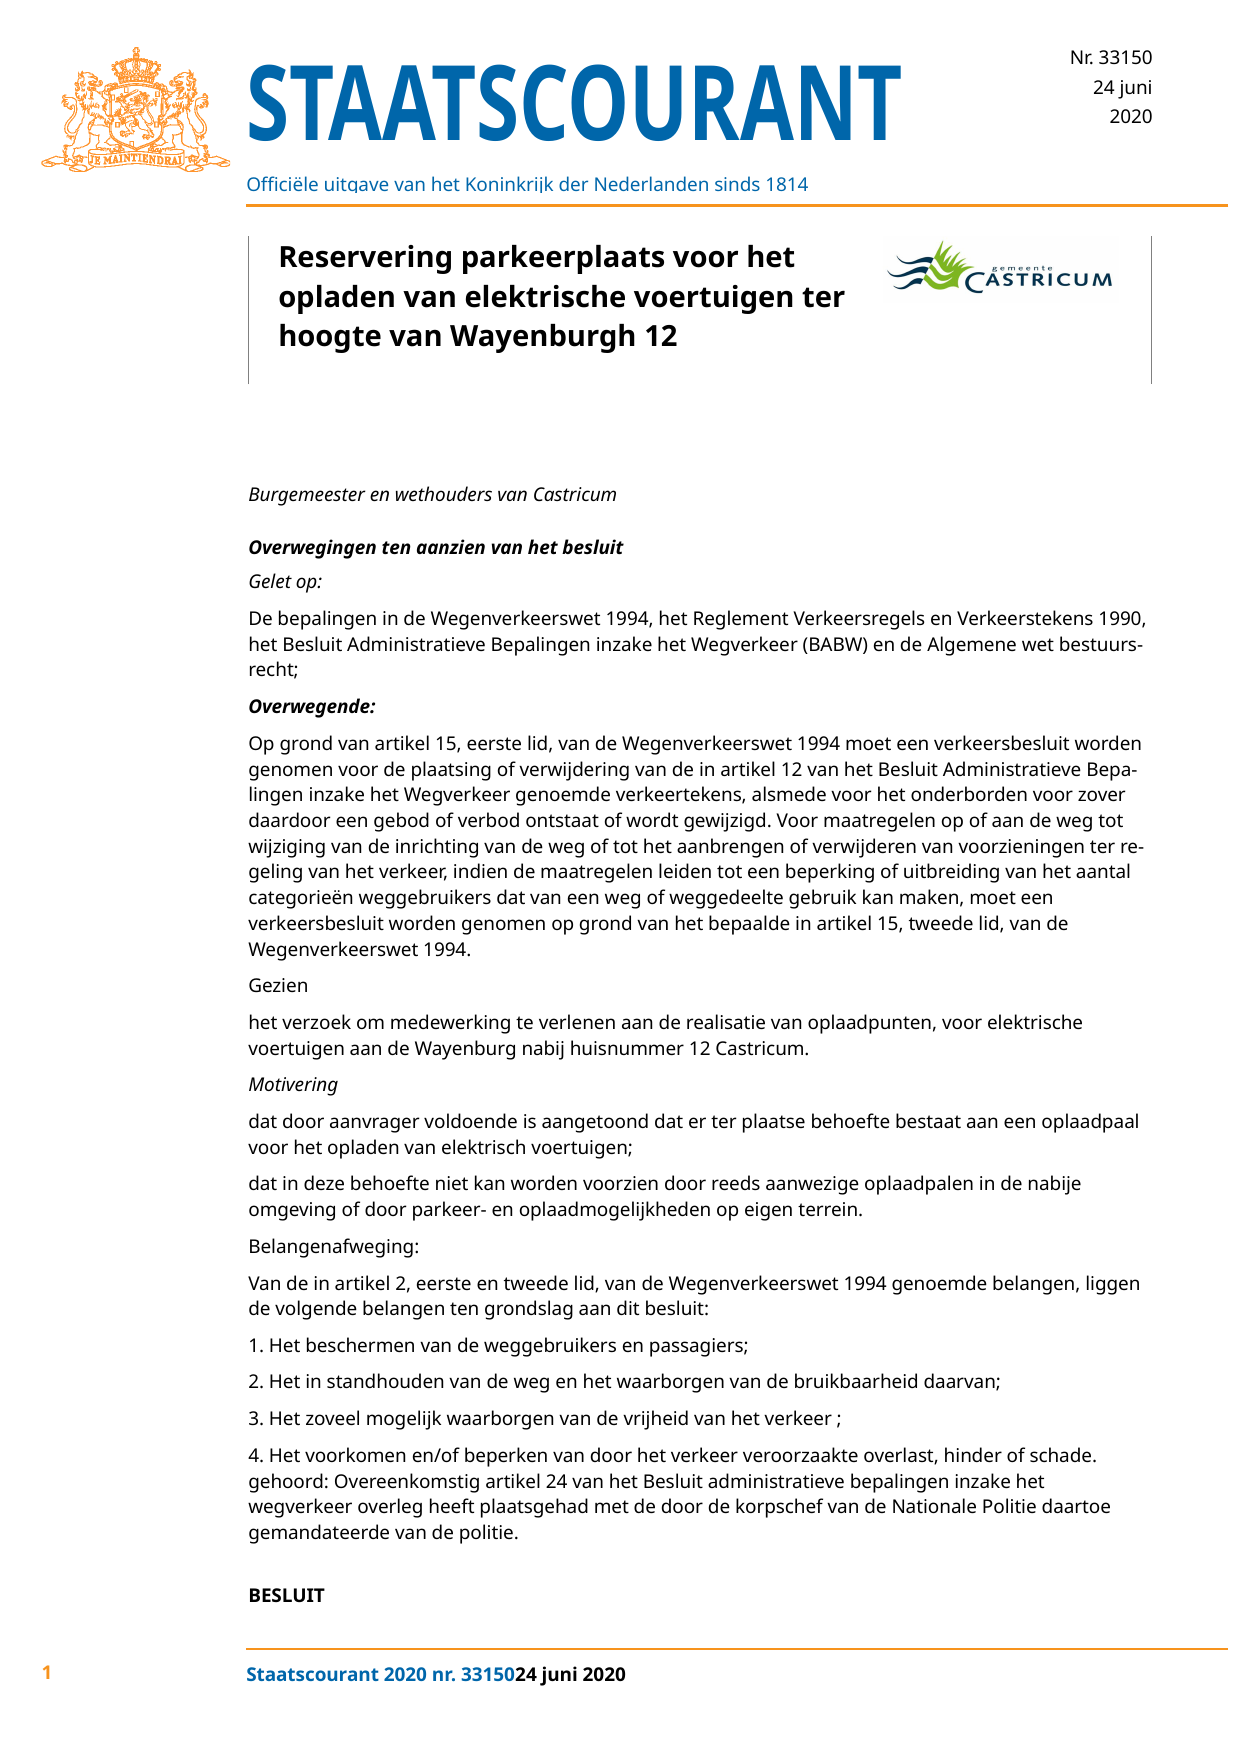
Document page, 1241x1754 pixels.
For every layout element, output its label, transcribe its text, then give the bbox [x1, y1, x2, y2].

text Van de in artikel 2, eerste en tweede lid, van de Wegenverkeerswet 1994 genoemde belangen, liggen de volgende belangen ten grondslag aan dit besluit: [248, 1270, 1152, 1321]
text 2. Het in standhouden van de weg en het waarborgen van de bruikbaarheid daarvan; [248, 1369, 1152, 1394]
text dat door aanvrager voldoende is aangetoond dat er ter plaatse behoefte bestaat aan een oplaadpaal voor het opladen van elektrisch voertuigen; [248, 1108, 1152, 1160]
text Op grond van artikel 15, eerste lid, van de Wegenverkeerswet 1994 moet een verkeersbesluit worden genomen voor de plaatsing of verwijdering van de in artikel 12 van het Besluit Administratieve Bepa-lingen inzake het Wegverkeer genoemde verkeertekens, alsmede voor het onderborden voor zover daardoor een gebod of verbod ontstaat of wordt gewijzigd. Voor maatregelen op of aan de weg tot wijziging van de inrichting van de weg of tot het aanbrengen of verwijderen van voorzieningen ter re-geling van het verkeer, indien de maatregelen leiden tot een beperking of uitbreiding van het aantal categorieën weggebruikers dat van een weg of weggedeelte gebruik kan maken, moet een verkeersbesluit worden genomen op grond van het bepaalde in artikel 15, tweede lid, van de Wegenverkeerswet 1994. [248, 730, 1152, 962]
text 1. Het beschermen van de weggebruikers en passagiers; [248, 1332, 1152, 1358]
table_header [850, 303, 1151, 384]
text dat in deze behoefte niet kan worden voorzien door reeds aanwezige oplaadpalen in de nabije omgeving of door parkeer- en oplaadmogelijkheden op eigen terrein. [248, 1171, 1152, 1222]
picture [41, 47, 231, 172]
text De bepalingen in de Wegenverkeerswet 1994, het Reglement Verkeersregels en Verkeerstekens 1990, het Besluit Administratieve Bepalingen inzake het Wegverkeer (BABW) en de Algemene wet bestuurs-recht; [248, 605, 1152, 682]
text Motivering [248, 1072, 1152, 1097]
picture [882, 236, 1119, 303]
table_header [850, 236, 882, 302]
table_header Reservering parkeerplaats voor het opladen van elektrische voertuigen ter hoogte van Wayenburgh 12 [249, 236, 850, 384]
table_header [1119, 236, 1151, 302]
text Gelet op: [248, 568, 1152, 594]
text Overwegende: [248, 693, 1152, 719]
text 3. Het zoveel mogelijk waarborgen van de vrijheid van het verkeer ; [248, 1405, 1152, 1431]
text Overwegingen ten aanzien van het besluit [248, 534, 1152, 560]
text Gezien [248, 972, 1152, 998]
text Burgemeester en wethouders van Castricum [248, 482, 1152, 507]
text Belangenafweging: [248, 1233, 1152, 1259]
text 4. Het voorkomen en/of beperken van door het verkeer veroorzaakte overlast, hinder of schade. gehoord: Overeenkomstig artikel 24 van het Besluit administratieve bepalingen inzake het wegverkeer overleg heeft plaatsgehad met de door de korpschef van de Nationale Politie daartoe gemandateerde van de politie. [248, 1442, 1152, 1545]
text BESLUIT [248, 1582, 1152, 1608]
text het verzoek om medewerking te verlenen aan de realisatie van oplaadpunten, voor elektrische voertuigen aan de Wayenburg nabij huisnummer 12 Castricum. [248, 1009, 1152, 1061]
